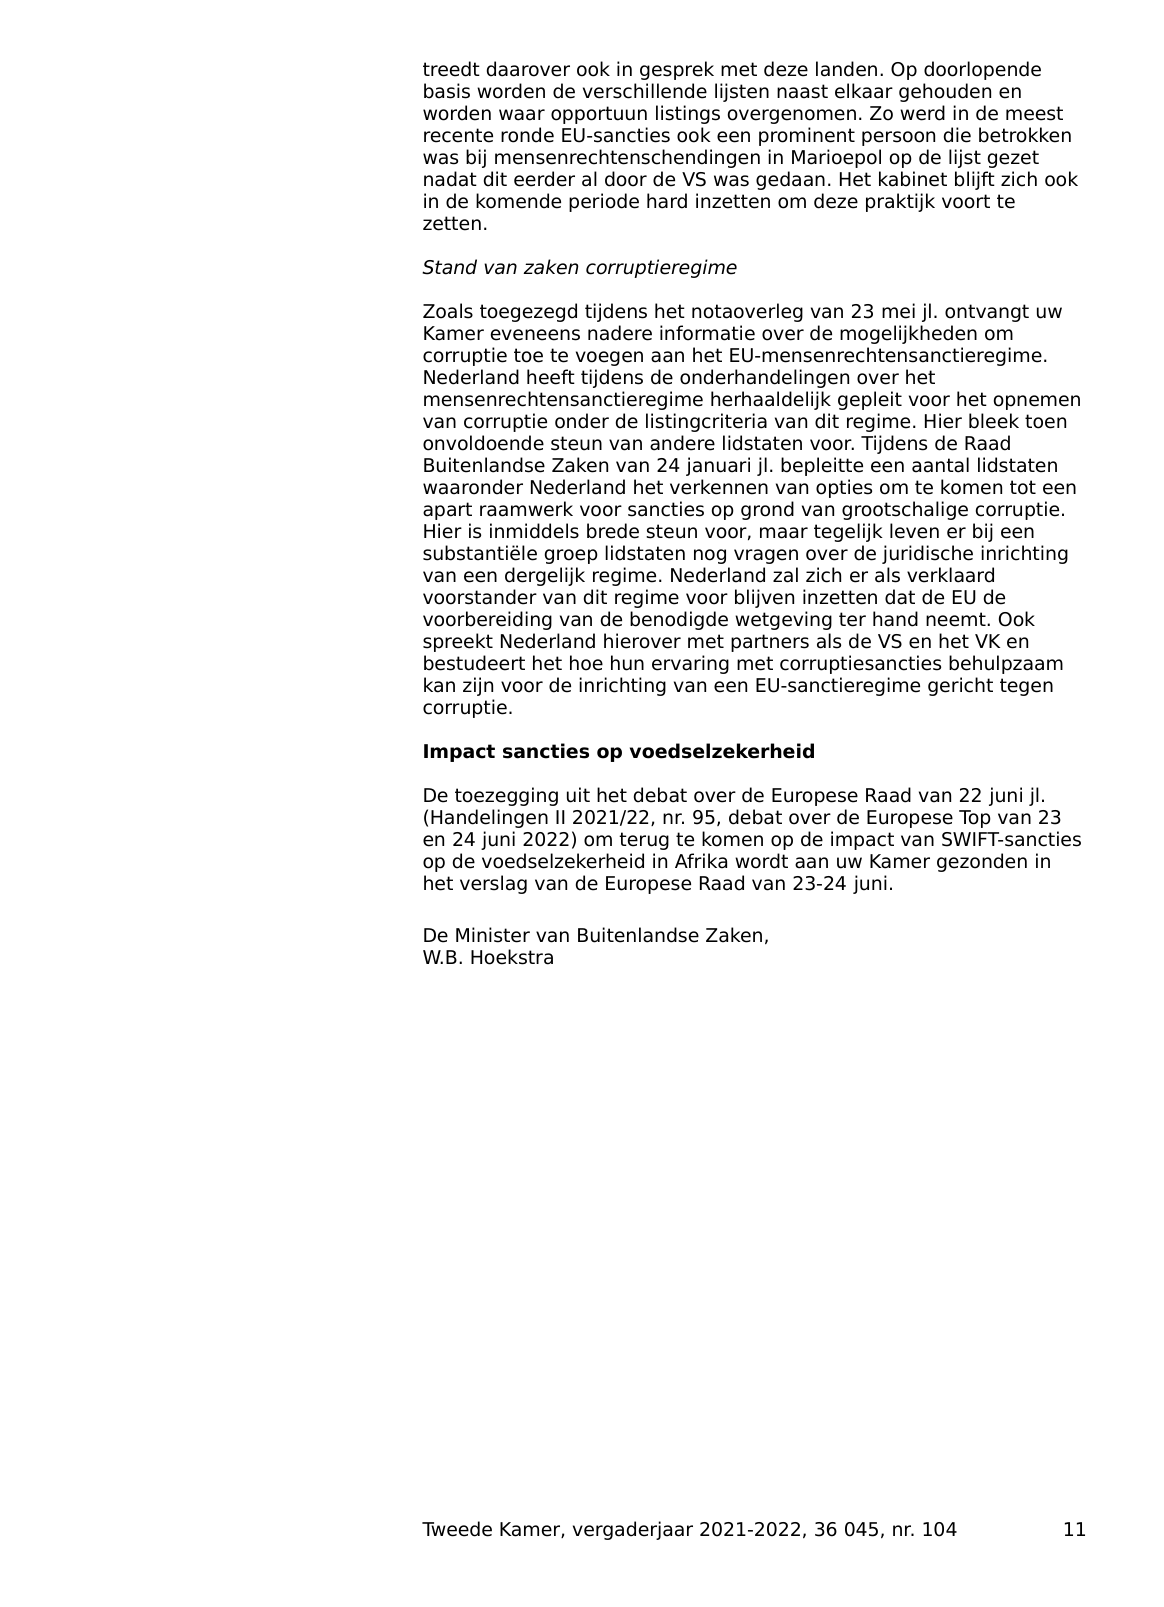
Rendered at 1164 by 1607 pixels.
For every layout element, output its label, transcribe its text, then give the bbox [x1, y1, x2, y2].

subtitle Impact sancties op voedselzekerheid [422, 741, 1087, 763]
text treedt daarover ook in gesprek met deze landen. Op doorlopende basis worden de verschillende lijsten naast elkaar gehouden en worden waar opportuun listings overgenomen. Zo werd in de meest recente ronde EU-sancties ook een prominent persoon die betrokken was bij mensenrechtenschendingen in Marioepol op de lijst gezet nadat dit eerder al door de VS was gedaan. Het kabinet blijft zich ook in de komende periode hard inzetten om deze praktijk voort te zetten. [422, 59, 1087, 235]
text Zoals toegezegd tijdens het notaoverleg van 23 mei jl. ontvangt uw Kamer eveneens nadere informatie over de mogelijkheden om corruptie toe te voegen aan het EU-mensenrechtensanctieregime. Nederland heeft tijdens de onderhandelingen over het mensenrechtensanctieregime herhaaldelijk gepleit voor het opnemen van corruptie onder de listingcriteria van dit regime. Hier bleek toen onvoldoende steun van andere lidstaten voor. Tijdens de Raad Buitenlandse Zaken van 24 januari jl. bepleitte een aantal lidstaten waaronder Nederland het verkennen van opties om te komen tot een apart raamwerk voor sancties op grond van grootschalige corruptie. Hier is inmiddels brede steun voor, maar tegelijk leven er bij een substantiële groep lidstaten nog vragen over de juridische inrichting van een dergelijk regime. Nederland zal zich er als verklaard voorstander van dit regime voor blijven inzetten dat de EU de voorbereiding van de benodigde wetgeving ter hand neemt. Ook spreekt Nederland hierover met partners als de VS en het VK en bestudeert het hoe hun ervaring met corruptiesancties behulpzaam kan zijn voor de inrichting van een EU-sanctieregime gericht tegen corruptie. [422, 301, 1087, 719]
subtitle Stand van zaken corruptieregime [422, 257, 1087, 279]
text De Minister van Buitenlandse Zaken, W.B. Hoekstra [422, 925, 1087, 969]
text De toezegging uit het debat over de Europese Raad van 22 juni jl. (Handelingen II 2021/22, nr. 95, debat over de Europese Top van 23 en 24 juni 2022) om terug te komen op de impact van SWIFT-sancties op de voedselzekerheid in Afrika wordt aan uw Kamer gezonden in het verslag van de Europese Raad van 23-24 juni. [422, 785, 1087, 895]
